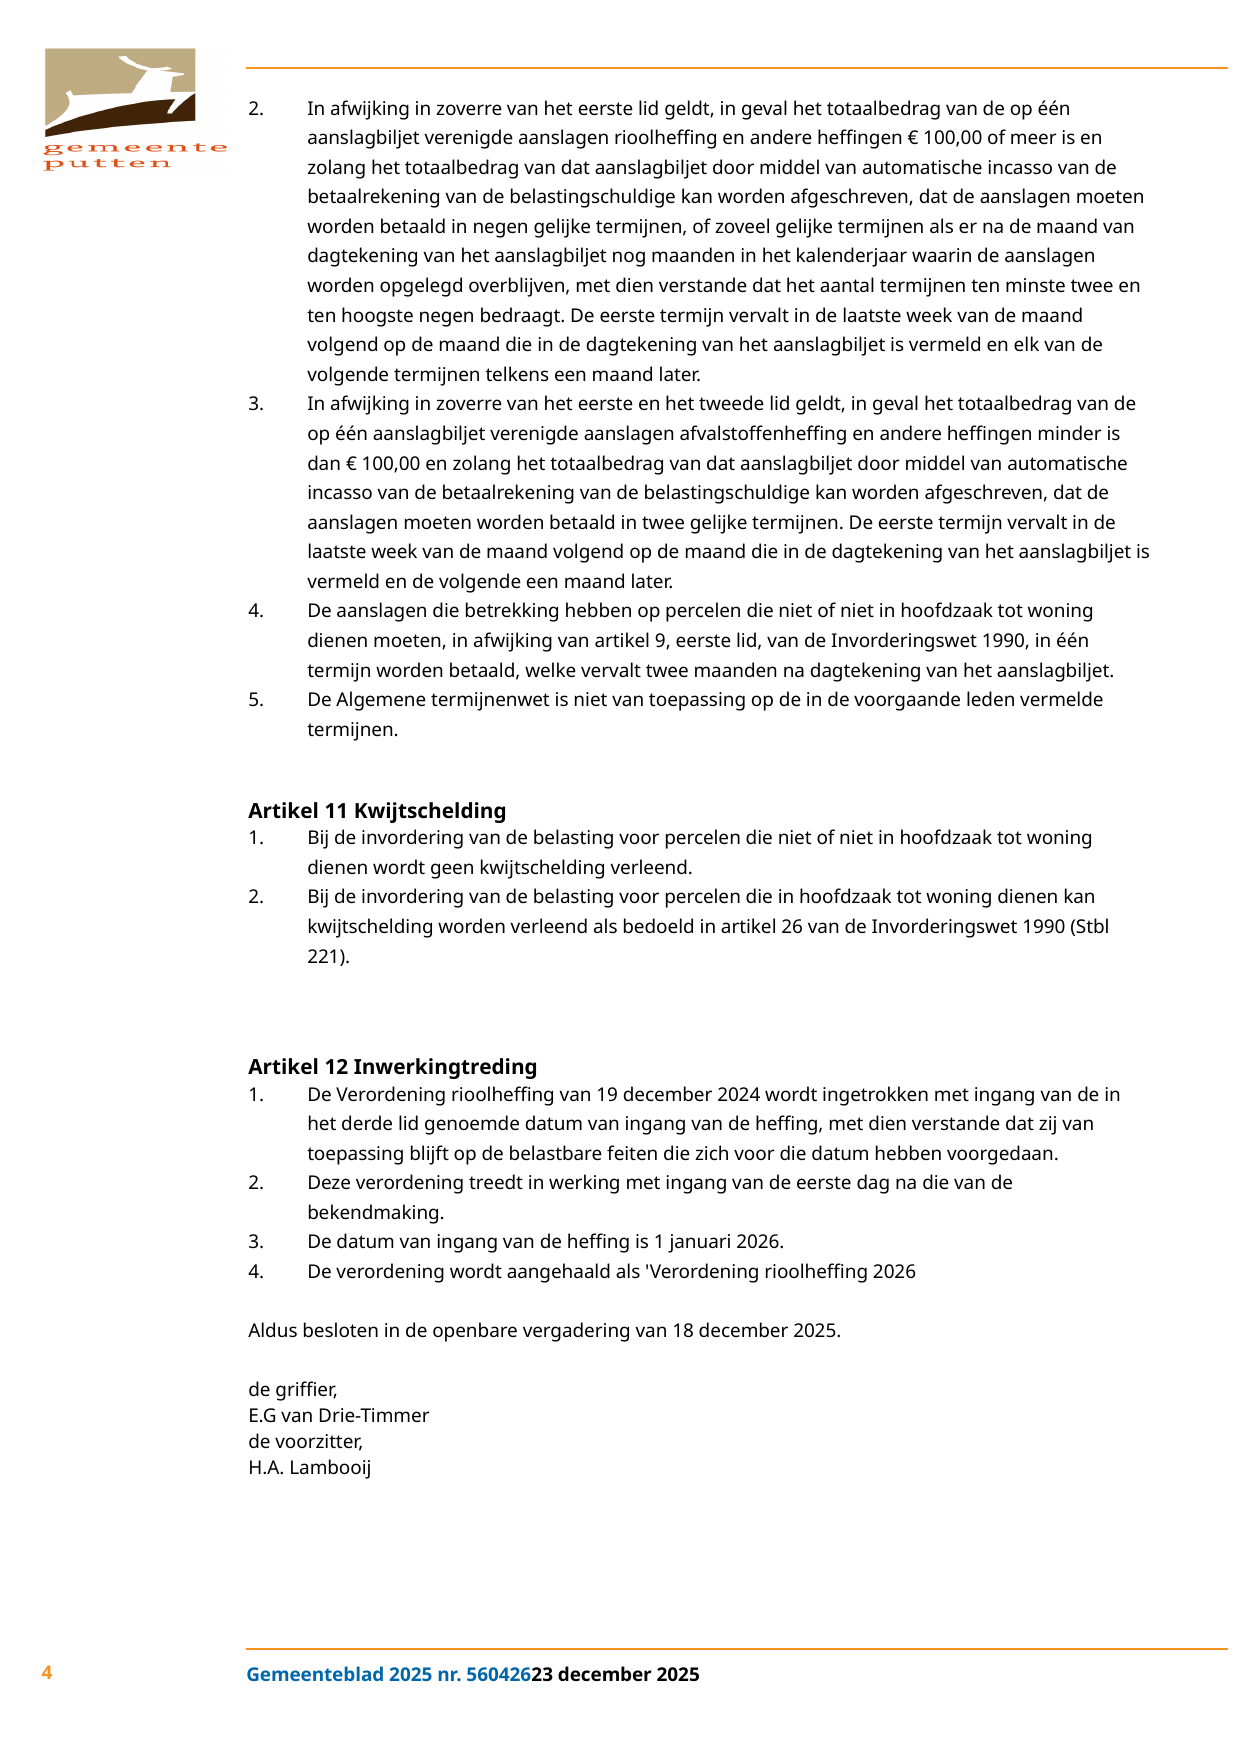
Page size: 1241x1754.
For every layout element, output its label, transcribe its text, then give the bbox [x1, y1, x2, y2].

list In afwijking in zoverre van het eerste lid geldt, in geval het totaalbedrag van de op één aanslagbiljet verenigde aanslagen rioolheffing en andere heffingen € 100,00 of meer is en zolang het totaalbedrag van dat aanslagbiljet door middel van automatische incasso van de betaalrekening van de belastingschuldige kan worden afgeschreven, dat de aanslagen moeten worden betaald in negen gelijke termijnen, of zoveel gelijke termijnen als er na de maand van dagtekening van het aanslagbiljet nog maanden in het kalenderjaar waarin de aanslagen worden opgelegd overblijven, met dien verstande dat het aantal termijnen ten minste twee en ten hoogste negen bedraagt. De eerste termijn vervalt in de laatste week van de maand volgend op de maand die in de dagtekening van het aanslagbiljet is vermeld en elk van de volgende termijnen telkens een maand later. [248, 95, 1152, 387]
text Artikel 12 Inwerkingtreding [248, 1052, 1152, 1081]
list In afwijking in zoverre van het eerste en het tweede lid geldt, in geval het totaalbedrag van de op één aanslagbiljet verenigde aanslagen afvalstoffenheffing en andere heffingen minder is dan € 100,00 en zolang het totaalbedrag van dat aanslagbiljet door middel van automatische incasso van de betaalrekening van de belastingschuldige kan worden afgeschreven, dat de aanslagen moeten worden betaald in twee gelijke termijnen. De eerste termijn vervalt in de laatste week van de maand volgend op de maand die in de dagtekening van het aanslagbiljet is vermeld en de volgende een maand later. [248, 391, 1152, 594]
list Deze verordening treedt in werking met ingang van de eerste dag na die van de bekendmaking. [248, 1169, 1152, 1225]
picture [41, 47, 231, 172]
list De aanslagen die betrekking hebben op percelen die niet of niet in hoofdzaak tot woning dienen moeten, in afwijking van artikel 9, eerste lid, van de Invorderingswet 1990, in één termijn worden betaald, welke vervalt twee maanden na dagtekening van het aanslagbiljet. [248, 598, 1152, 683]
list De Algemene termijnenwet is niet van toepassing op de in de voorgaande leden vermelde termijnen. [248, 686, 1152, 742]
text E.G van Drie-Timmer [248, 1402, 1152, 1428]
text Aldus besloten in de openbare vergadering van 18 december 2025. [248, 1317, 1152, 1343]
list Bij de invordering van de belasting voor percelen die niet of niet in hoofdzaak tot woning dienen wordt geen kwijtschelding verleend. [248, 824, 1152, 880]
list De Verordening rioolheffing van 19 december 2024 wordt ingetrokken met ingang van de in het derde lid genoemde datum van ingang van de heffing, met dien verstande dat zij van toepassing blijft op de belastbare feiten die zich voor die datum hebben voorgedaan. [248, 1081, 1152, 1166]
text H.A. Lambooij [248, 1454, 1152, 1479]
list De datum van ingang van de heffing is 1 januari 2026. [248, 1229, 1152, 1254]
text de griffier, [248, 1377, 1152, 1402]
text Artikel 11 Kwijtschelding [248, 796, 1152, 824]
list Bij de invordering van de belasting voor percelen die in hoofdzaak tot woning dienen kan kwijtschelding worden verleend als bedoeld in artikel 26 van de Invorderingswet 1990 (Stbl 221). [248, 884, 1152, 968]
list De verordening wordt aangehaald als 'Verordening rioolheffing 2026 [248, 1258, 1152, 1284]
text de voorzitter, [248, 1428, 1152, 1454]
